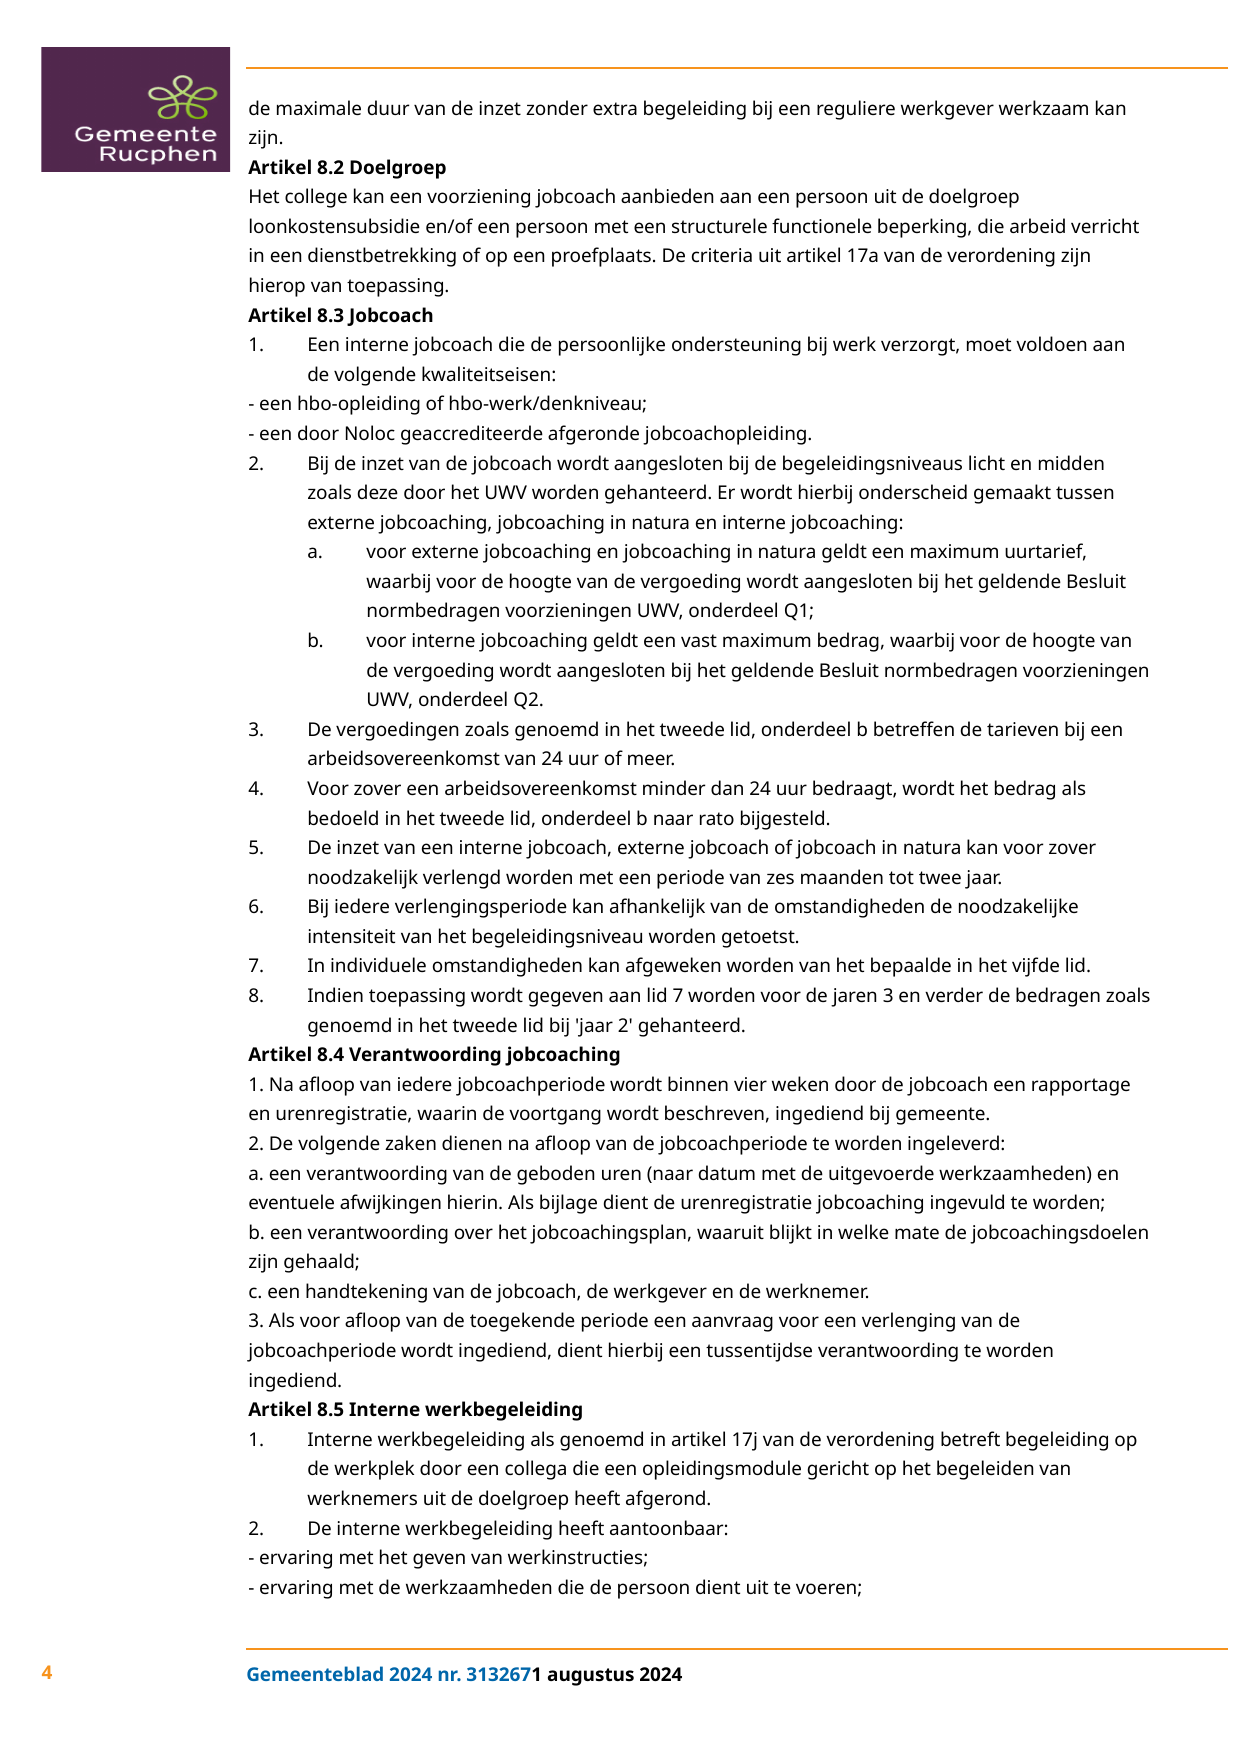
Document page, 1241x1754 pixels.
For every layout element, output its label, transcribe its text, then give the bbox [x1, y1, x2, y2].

list Interne werkbegeleiding als genoemd in artikel 17j van de verordening betreft begeleiding op de werkplek door een collega die een opleidingsmodule gericht op het begeleiden van werknemers uit de doelgroep heeft afgerond. [248, 1426, 1152, 1511]
text de maximale duur van de inzet zonder extra begeleiding bij een reguliere werkgever werkzaam kan zijn. [248, 95, 1152, 150]
list Een interne jobcoach die de persoonlijke ondersteuning bij werk verzorgt, moet voldoen aan de volgende kwaliteitseisen: [248, 331, 1152, 387]
text b. een verantwoording over het jobcoachingsplan, waaruit blijkt in welke mate de jobcoachingsdoelen zijn gehaald; [248, 1219, 1152, 1274]
text - een hbo-opleiding of hbo-werk/denkniveau; [248, 391, 1152, 416]
text Artikel 8.5 Interne werkbegeleiding [248, 1396, 1152, 1422]
list voor externe jobcoaching en jobcoaching in natura geldt een maximum uurtarief, waarbij voor de hoogte van de vergoeding wordt aangesloten bij het geldende Besluit normbedragen voorzieningen UWV, onderdeel Q1; [307, 538, 1152, 623]
text Artikel 8.4 Verantwoording jobcoaching [248, 1041, 1152, 1067]
list Indien toepassing wordt gegeven aan lid 7 worden voor de jaren 3 en verder de bedragen zoals genoemd in het tweede lid bij 'jaar 2' gehanteerd. [248, 982, 1152, 1038]
text - ervaring met de werkzaamheden die de persoon dient uit te voeren; [248, 1574, 1152, 1600]
text a. een verantwoording van de geboden uren (naar datum met de uitgevoerde werkzaamheden) en eventuele afwijkingen hierin. Als bijlage dient de urenregistratie jobcoaching ingevuld te worden; [248, 1160, 1152, 1215]
list De vergoedingen zoals genoemd in het tweede lid, onderdeel b betreffen de tarieven bij een arbeidsovereenkomst van 24 uur of meer. [248, 716, 1152, 771]
list De inzet van een interne jobcoach, externe jobcoach of jobcoach in natura kan voor zover noodzakelijk verlengd worden met een periode van zes maanden tot twee jaar. [248, 834, 1152, 890]
list De interne werkbegeleiding heeft aantoonbaar: [248, 1515, 1152, 1541]
text Artikel 8.3 Jobcoach [248, 302, 1152, 328]
text 2. De volgende zaken dienen na afloop van de jobcoachperiode te worden ingeleverd: [248, 1130, 1152, 1156]
text - ervaring met het geven van werkinstructies; [248, 1544, 1152, 1570]
text - een door Noloc geaccrediteerde afgeronde jobcoachopleiding. [248, 420, 1152, 446]
list Bij iedere verlengingsperiode kan afhankelijk van de omstandigheden de noodzakelijke intensiteit van het begeleidingsniveau worden getoetst. [248, 893, 1152, 949]
text 3. Als voor afloop van de toegekende periode een aanvraag voor een verlenging van de jobcoachperiode wordt ingediend, dient hierbij een tussentijdse verantwoording te worden ingediend. [248, 1308, 1152, 1393]
list Bij de inzet van de jobcoach wordt aangesloten bij de begeleidingsniveaus licht en midden zoals deze door het UWV worden gehanteerd. Er wordt hierbij onderscheid gemaakt tussen externe jobcoaching, jobcoaching in natura en interne jobcoaching: [248, 450, 1152, 535]
list Voor zover een arbeidsovereenkomst minder dan 24 uur bedraagt, wordt het bedrag als bedoeld in het tweede lid, onderdeel b naar rato bijgesteld. [248, 775, 1152, 831]
list In individuele omstandigheden kan afgeweken worden van het bepaalde in het vijfde lid. [248, 953, 1152, 978]
text Artikel 8.2 Doelgroep [248, 154, 1152, 180]
text c. een handtekening van de jobcoach, de werkgever en de werknemer. [248, 1278, 1152, 1304]
text 1. Na afloop van iedere jobcoachperiode wordt binnen vier weken door de jobcoach een rapportage en urenregistratie, waarin de voortgang wordt beschreven, ingediend bij gemeente. [248, 1071, 1152, 1126]
picture [41, 47, 231, 172]
text Het college kan een voorziening jobcoach aanbieden aan een persoon uit de doelgroep loonkostensubsidie en/of een persoon met een structurele functionele beperking, die arbeid verricht in een dienstbetrekking of op een proefplaats. De criteria uit artikel 17a van de verordening zijn hierop van toepassing. [248, 183, 1152, 298]
list voor interne jobcoaching geldt een vast maximum bedrag, waarbij voor de hoogte van de vergoeding wordt aangesloten bij het geldende Besluit normbedragen voorzieningen UWV, onderdeel Q2. [307, 627, 1152, 712]
